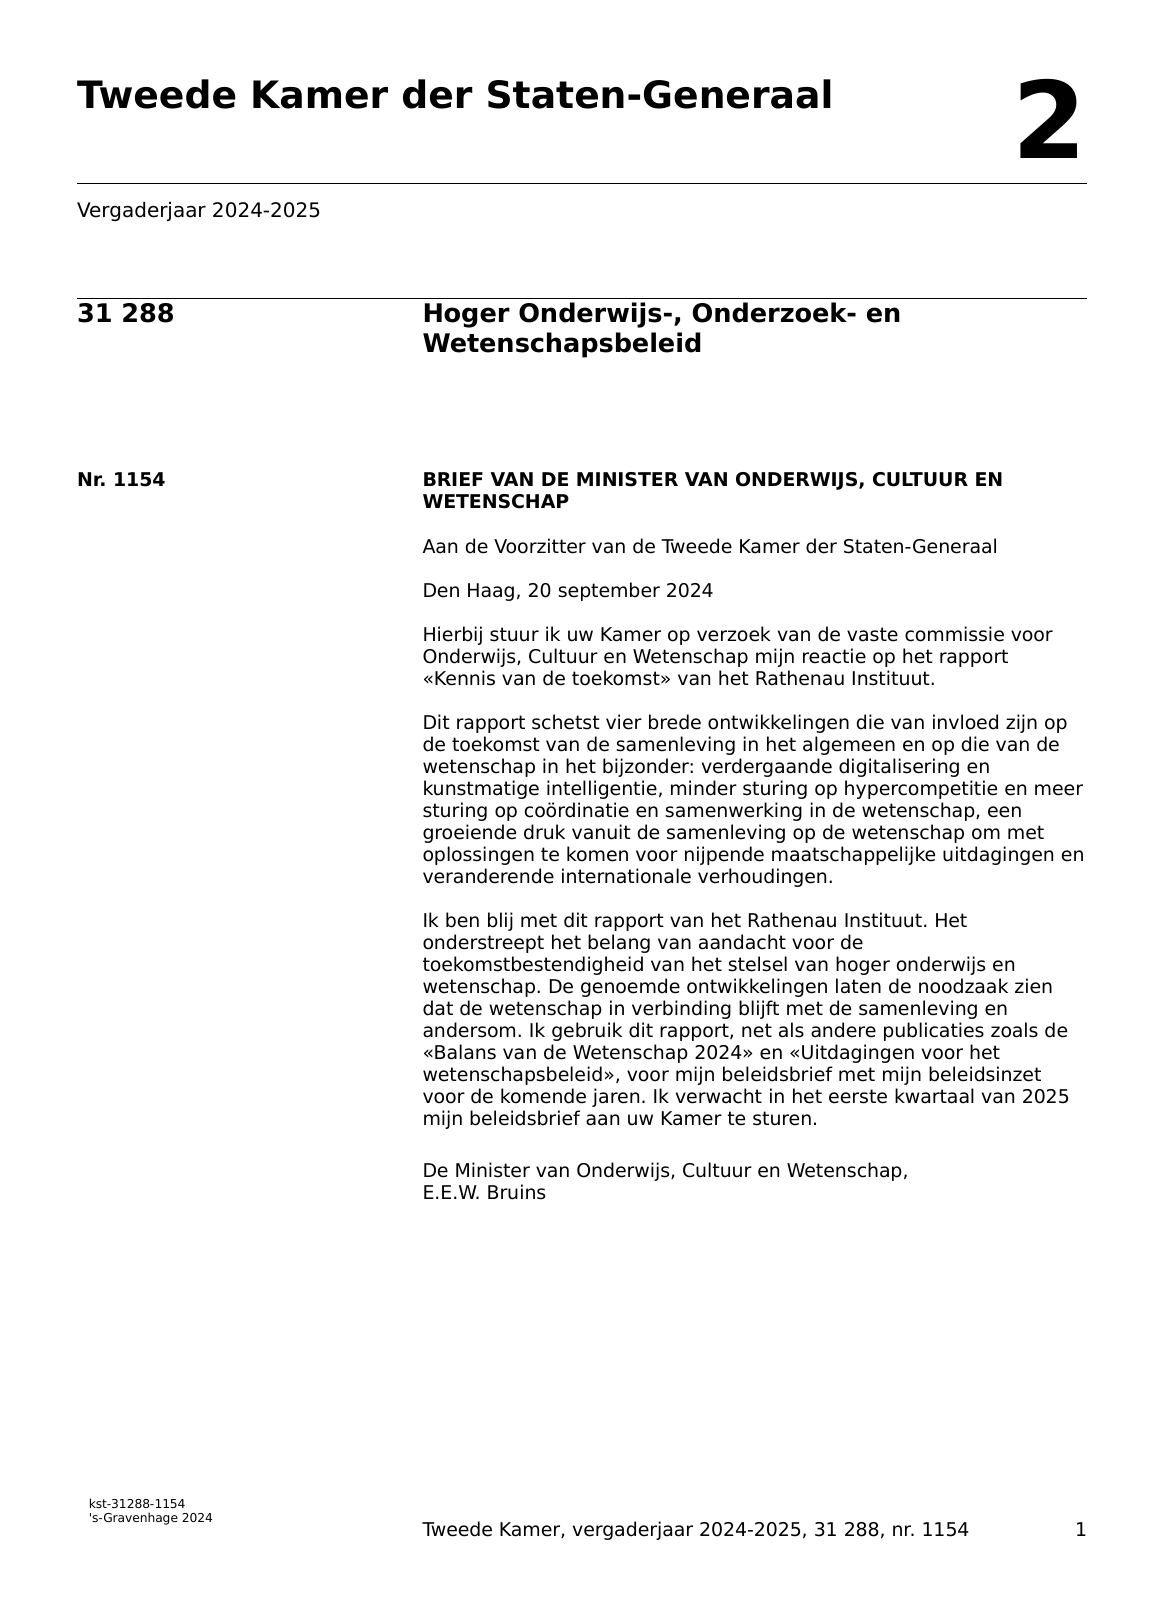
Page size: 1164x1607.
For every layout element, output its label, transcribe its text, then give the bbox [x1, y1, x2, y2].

table_cell Vergaderjaar 2024-2025 [77, 184, 1087, 298]
text Aan de Voorzitter van de Tweede Kamer der Staten-Generaal [422, 536, 1087, 557]
text kst-31288-1154 [88, 1497, 323, 1511]
text Hierbij stuur ik uw Kamer op verzoek van de vaste commissie voor Onderwijs, Cultuur en Wetenschap mijn reactie op het rapport «Kennis van de toekomst» van het Rathenau Instituut. [422, 624, 1087, 690]
table_header 2 [886, 59, 1087, 183]
text Dit rapport schetst vier brede ontwikkelingen die van invloed zijn op de toekomst van de samenleving in het algemeen en op die van de wetenschap in het bijzonder: verdergaande digitalisering en kunstmatige intelligentie, minder sturing op hypercompetitie en meer sturing op coördinatie en samenwerking in de wetenschap, een groeiende druk vanuit de samenleving op de wetenschap om met oplossingen te komen voor nijpende maatschappelijke uitdagingen en veranderende internationale verhoudingen. [422, 712, 1087, 888]
text Ik ben blij met dit rapport van het Rathenau Instituut. Het onderstreept het belang van aandacht voor de toekomstbestendigheid van het stelsel van hoger onderwijs en wetenschap. De genoemde ontwikkelingen laten de noodzaak zien dat de wetenschap in verbinding blijft met de samenleving en andersom. Ik gebruik dit rapport, net als andere publicaties zoals de «Balans van de Wetenschap 2024» en «Uitdagingen voor het wetenschapsbeleid», voor mijn beleidsbrief met mijn beleidsinzet voor de komende jaren. Ik verwacht in het eerste kwartaal van 2025 mijn beleidsbrief aan uw Kamer te sturen. [422, 910, 1087, 1130]
text De Minister van Onderwijs, Cultuur en Wetenschap, E.E.W. Bruins [422, 1160, 1087, 1204]
subtitle 31 288 Hoger Onderwijs-, Onderzoek- en Wetenschapsbeleid [77, 299, 1087, 358]
subtitle Nr. 1154 BRIEF VAN DE MINISTER VAN ONDERWIJS, CULTUUR EN WETENSCHAP [77, 469, 1087, 513]
text Den Haag, 20 september 2024 [422, 580, 1087, 602]
table_header Tweede Kamer der Staten-Generaal [77, 59, 886, 183]
text 's-Gravenhage 2024 [88, 1511, 323, 1525]
